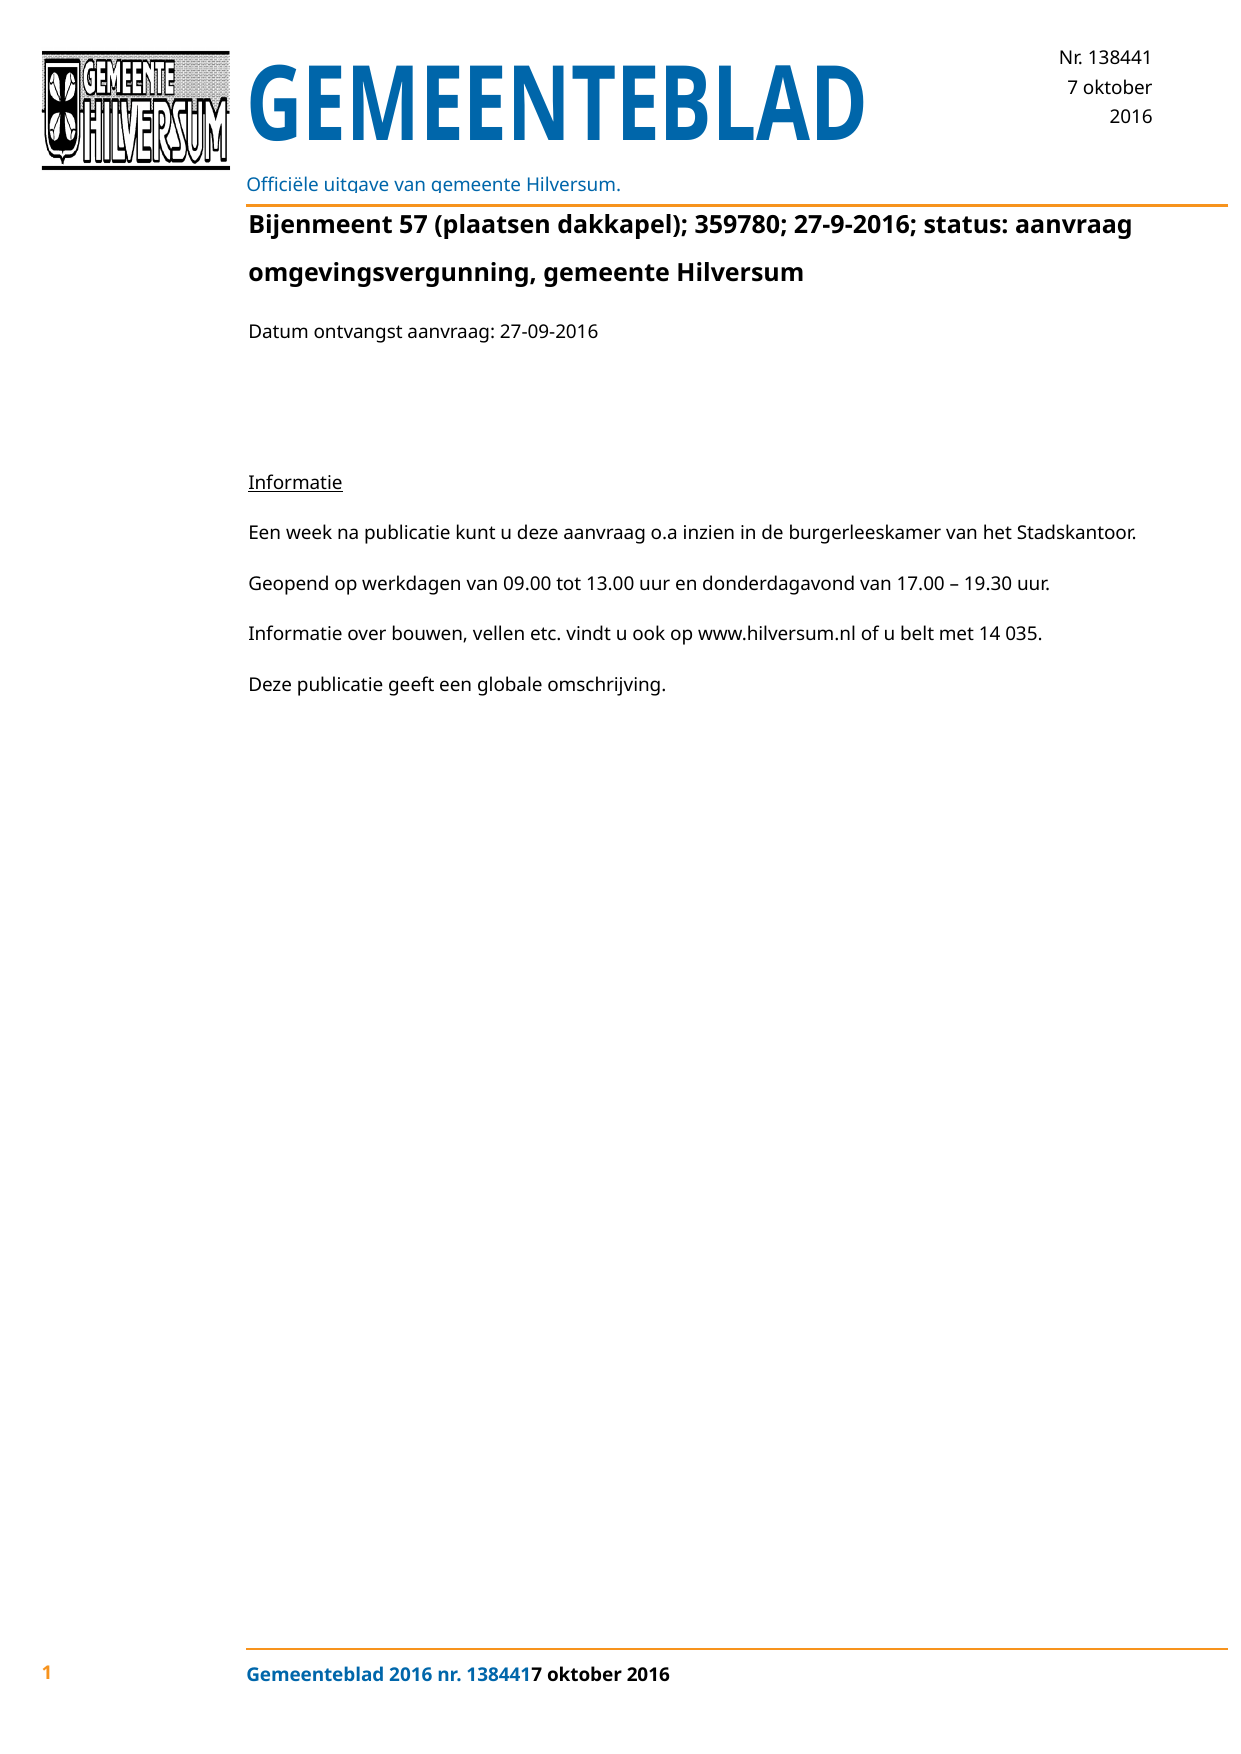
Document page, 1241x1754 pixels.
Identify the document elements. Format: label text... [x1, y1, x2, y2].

text Informatie over bouwen, vellen etc. vindt u ook op www.hilversum.nl of u belt met 14 035. [248, 620, 1152, 646]
text Informatie [248, 469, 1152, 495]
picture [41, 47, 231, 172]
text Bijenmeent 57 (plaatsen dakkapel); 359780; 27-9-2016; status: aanvraag omgevingsvergunning, gemeente Hilversum [248, 207, 1152, 288]
text Datum ontvangst aanvraag: 27-09-2016 [248, 318, 1152, 344]
text Een week na publicatie kunt u deze aanvraag o.a inzien in de burgerleeskamer van het Stadskantoor. [248, 519, 1152, 545]
text Geopend op werkdagen van 09.00 tot 13.00 uur en donderdagavond van 17.00 – 19.30 uur. [248, 570, 1152, 596]
text Deze publicatie geeft een globale omschrijving. [248, 671, 1152, 697]
